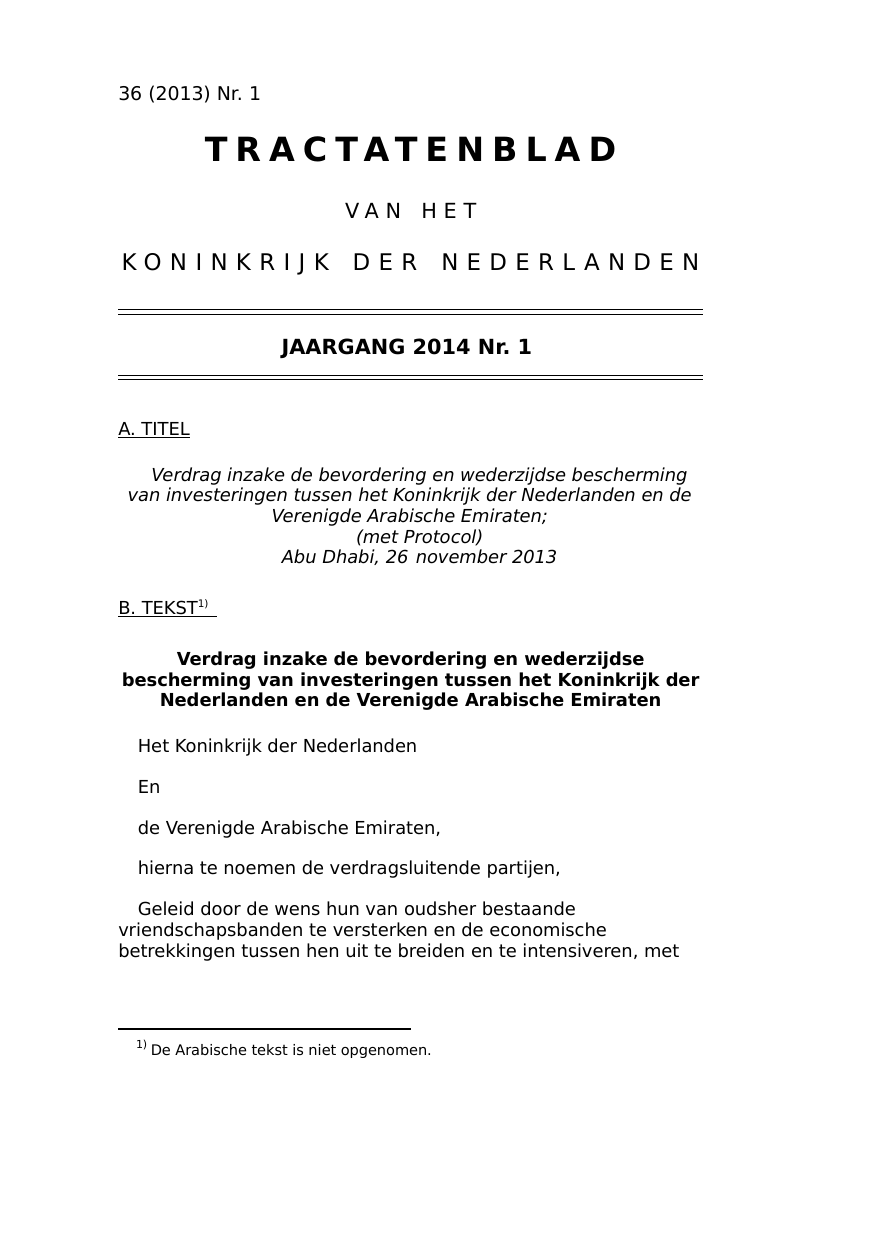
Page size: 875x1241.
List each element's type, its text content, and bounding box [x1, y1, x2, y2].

text Abu Dhabi, 26 november 2013 [118, 547, 703, 568]
text de Verenigde Arabische Emiraten, [118, 817, 703, 838]
subtitle B. TEKST [118, 598, 703, 619]
text hierna te noemen de verdragsluitende partijen, [118, 858, 703, 879]
text KONINKRIJK DER NEDERLANDEN [118, 249, 703, 276]
subtitle Verdrag inzake de bevordering en wederzijdse bescherming van investeringen tussen het Koninkrijk der Nederlanden en de Verenigde Arabische Emiraten [118, 649, 703, 711]
text (met Protocol) [118, 527, 703, 547]
text Het Koninkrijk der Nederlanden [118, 736, 703, 757]
text TRACTATENBLAD [118, 130, 703, 169]
text VAN HET [118, 199, 703, 223]
text De Arabische tekst is niet opgenomen. [118, 1038, 703, 1060]
text Verdrag inzake de bevordering en wederzijdse bescherming van investeringen tussen het Koninkrijk der Nederlanden en de Verenigde Arabische Emiraten; [118, 464, 703, 527]
subtitle A. TITEL [118, 419, 703, 439]
text 36 (2013) Nr. 1 [118, 83, 703, 105]
text JAARGANG 2014 Nr. 1 [118, 335, 703, 359]
text En [118, 777, 703, 797]
text Geleid door de wens hun van oudsher bestaande vriendschapsbanden te versterken en de economische betrekkingen tussen hen uit te breiden en te intensiveren, met [118, 899, 703, 961]
